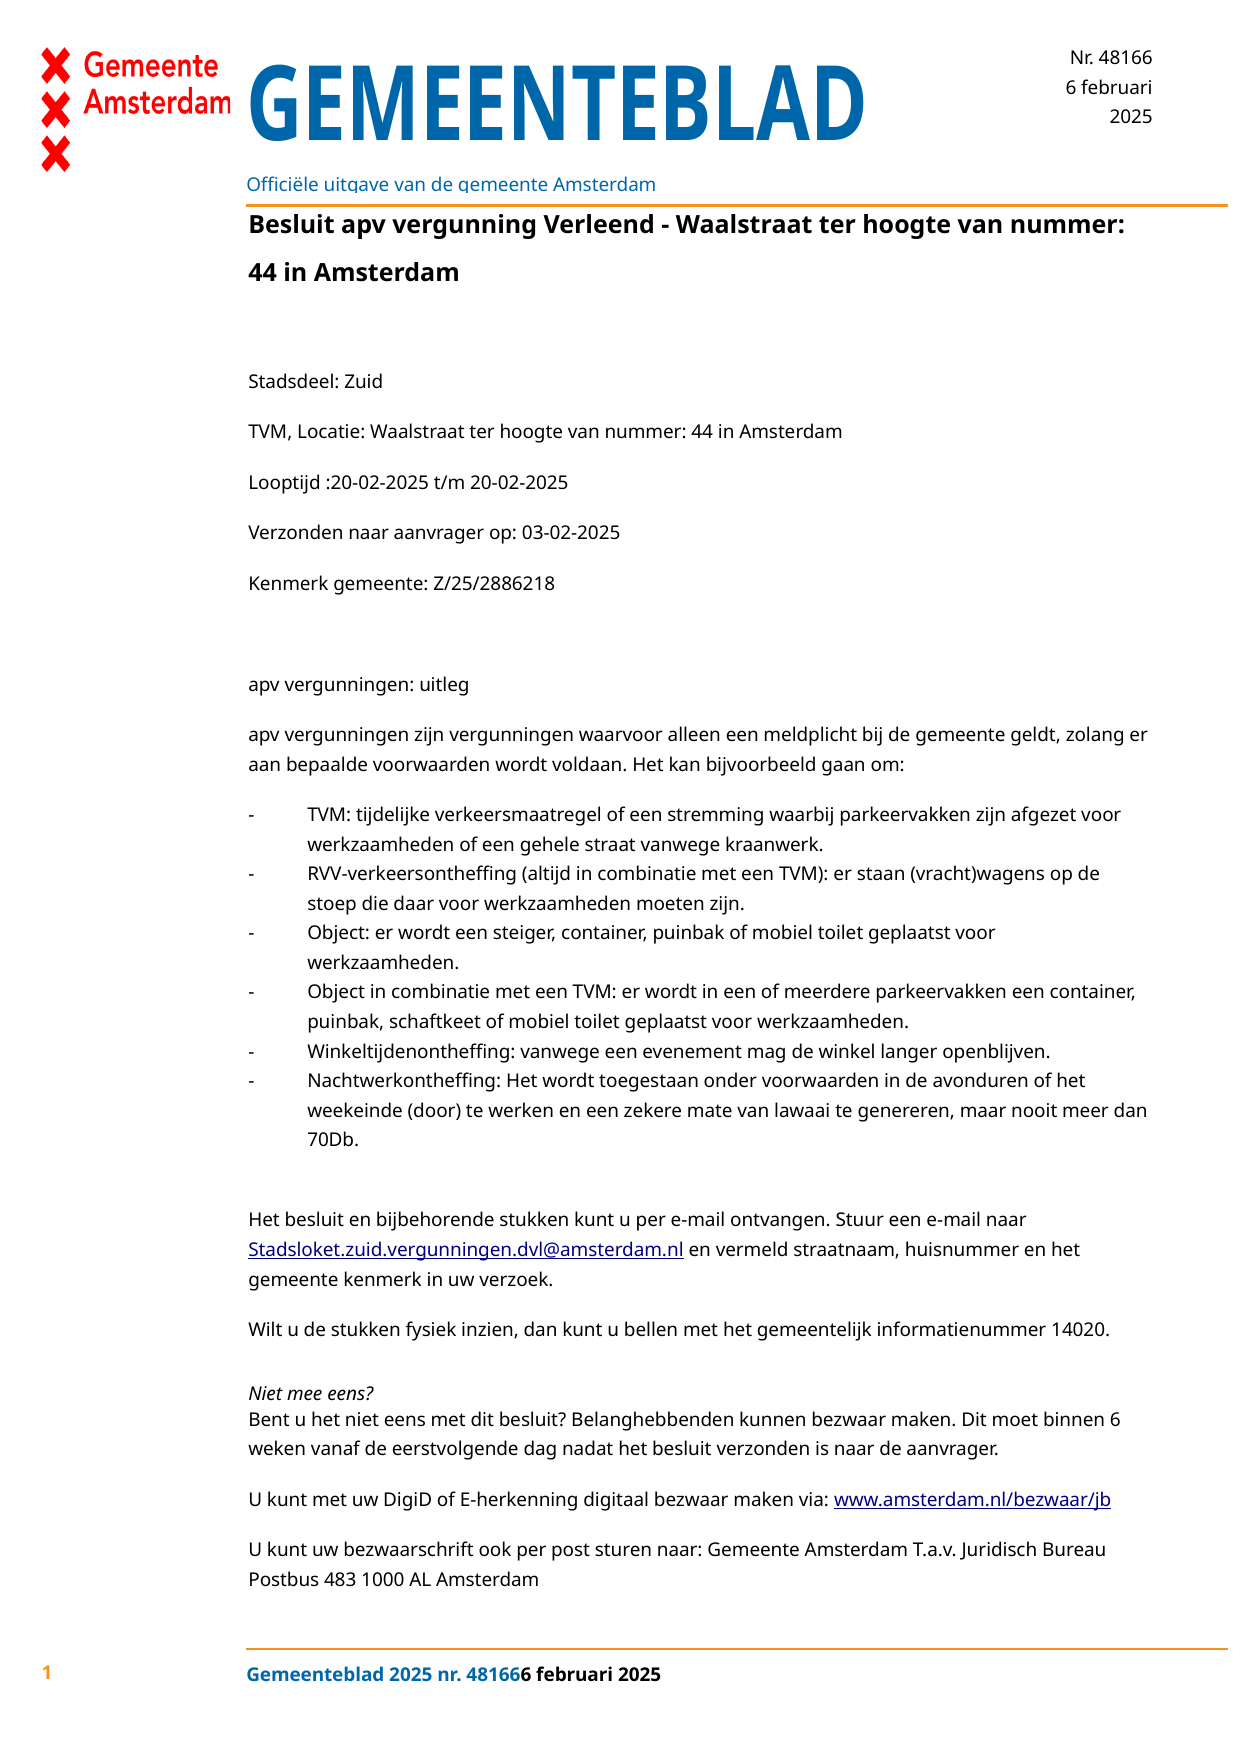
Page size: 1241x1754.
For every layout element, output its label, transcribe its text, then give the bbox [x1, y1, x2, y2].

text Stadsdeel: Zuid [248, 368, 1152, 394]
text U kunt uw bezwaarschrift ook per post sturen naar: Gemeente Amsterdam T.a.v. Juridisch Bureau Postbus 483 1000 AL Amsterdam [248, 1536, 1152, 1592]
text Kenmerk gemeente: Z/25/2886218 [248, 570, 1152, 596]
list TVM: tijdelijke verkeersmaatregel of een stremming waarbij parkeervakken zijn afgezet voor werkzaamheden of een gehele straat vanwege kraanwerk. [248, 801, 1152, 857]
list Object in combinatie met een TVM: er wordt in een of meerdere parkeervakken een container, puinbak, schaftkeet of mobiel toilet geplaatst voor werkzaamheden. [248, 979, 1152, 1034]
picture [41, 47, 231, 172]
text apv vergunningen: uitleg [248, 671, 1152, 697]
text Besluit apv vergunning Verleend - Waalstraat ter hoogte van nummer: 44 in Amsterdam [248, 207, 1152, 288]
list Winkeltijdenontheffing: vanwege een evenement mag de winkel langer openblijven. [248, 1038, 1152, 1064]
text Verzonden naar aanvrager op: 03-02-2025 [248, 519, 1152, 545]
text Wilt u de stukken fysiek inzien, dan kunt u bellen met het gemeentelijk informatienummer 14020. [248, 1316, 1152, 1342]
text Bent u het niet eens met dit besluit? Belanghebbenden kunnen bezwaar maken. Dit moet binnen 6 weken vanaf de eerstvolgende dag nadat het besluit verzonden is naar de aanvrager. [248, 1406, 1152, 1461]
list Object: er wordt een steiger, container, puinbak of mobiel toilet geplaatst voor werkzaamheden. [248, 919, 1152, 975]
text Het besluit en bijbehorende stukken kunt u per e-mail ontvangen. Stuur een e-mail naar Stadsloket.zuid.vergunningen.dvl@amsterdam.nl en vermeld straatnaam, huisnummer en het gemeente kenmerk in uw verzoek. [248, 1207, 1152, 1292]
text apv vergunningen zijn vergunningen waarvoor alleen een meldplicht bij de gemeente geldt, zolang er aan bepaalde voorwaarden wordt voldaan. Het kan bijvoorbeeld gaan om: [248, 721, 1152, 777]
text Looptijd :20-02-2025 t/m 20-02-2025 [248, 469, 1152, 495]
text U kunt met uw DigiD of E-herkenning digitaal bezwaar maken via: www.amsterdam.nl/bezwaar/jb [248, 1486, 1152, 1512]
list RVV-verkeersontheffing (altijd in combinatie met een TVM): er staan (vracht)wagens op de stoep die daar voor werkzaamheden moeten zijn. [248, 860, 1152, 916]
list Nachtwerkontheffing: Het wordt toegestaan onder voorwaarden in de avonduren of het weekeinde (door) te werken en een zekere mate van lawaai te genereren, maar nooit meer dan 70Db. [248, 1067, 1152, 1152]
text Niet mee eens? [248, 1380, 1152, 1406]
text TVM, Locatie: Waalstraat ter hoogte van nummer: 44 in Amsterdam [248, 419, 1152, 444]
